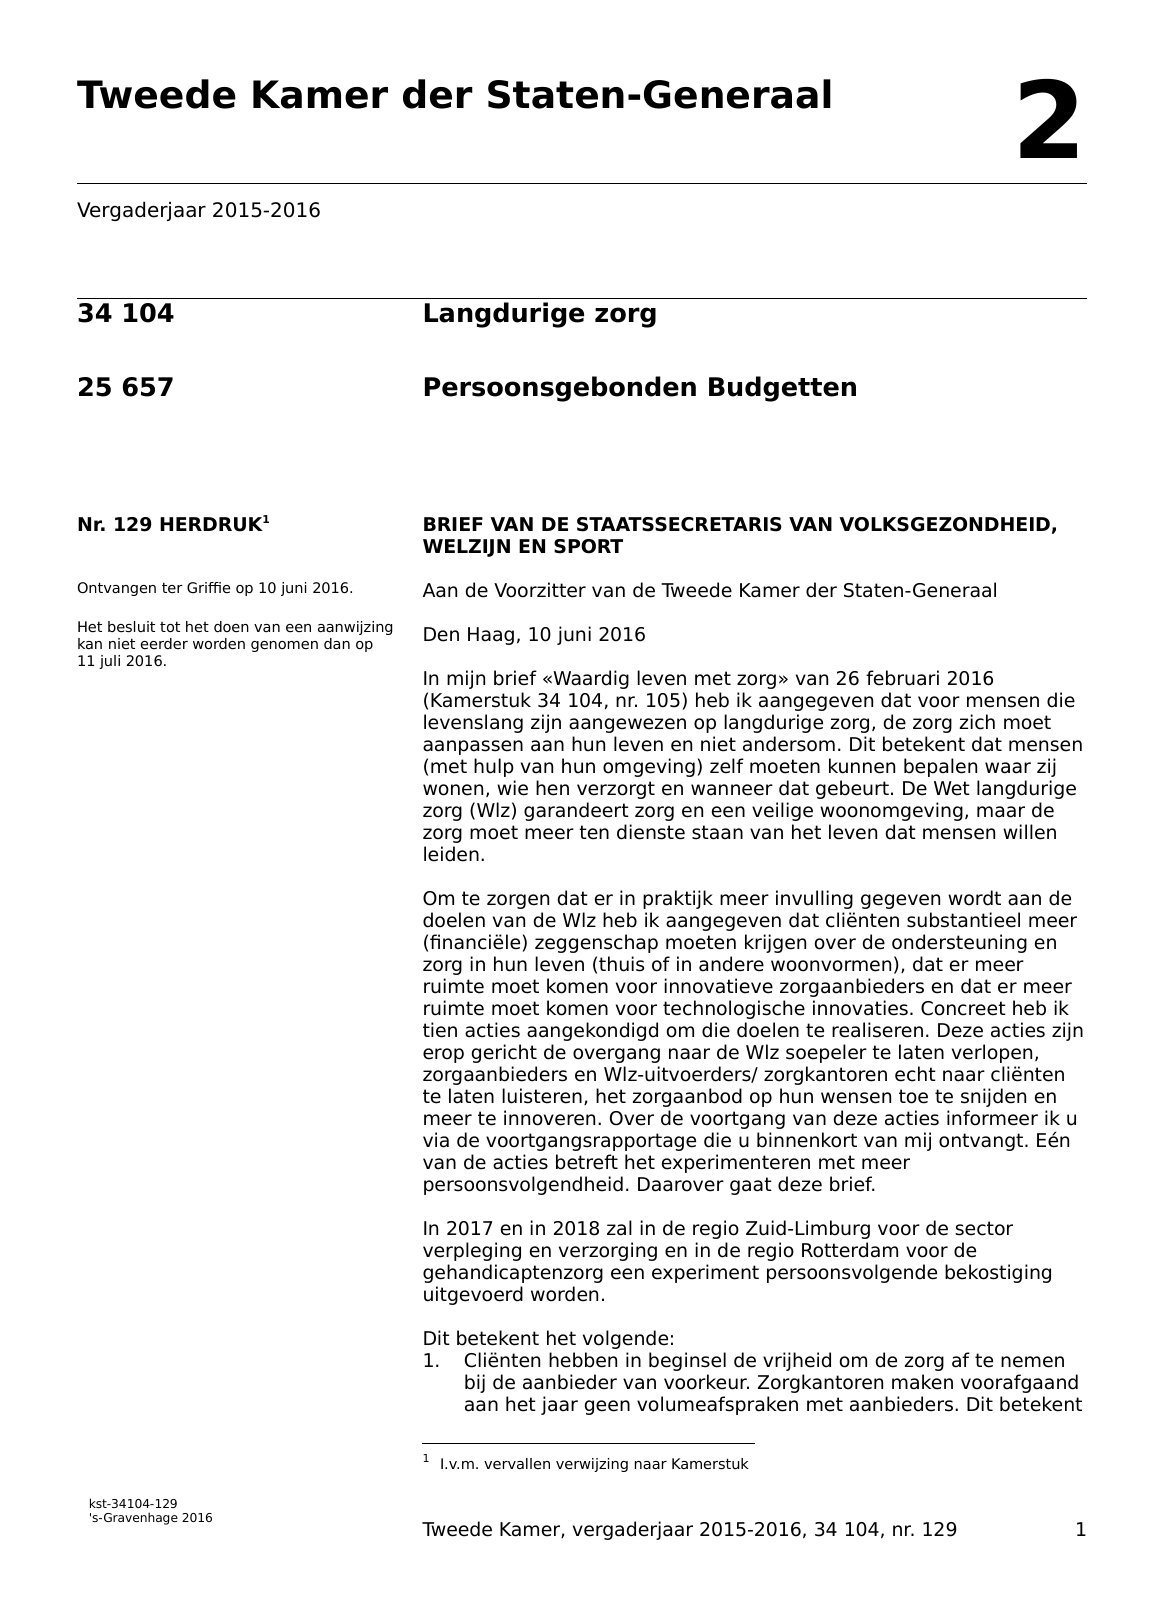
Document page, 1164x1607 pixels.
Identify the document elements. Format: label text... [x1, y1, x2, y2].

text 's-Gravenhage 2016 [88, 1511, 323, 1525]
text Het besluit tot het doen van een aanwijzing kan niet eerder worden genomen dan op 11 juli 2016. [77, 619, 399, 669]
text 1. Cliënten hebben in beginsel de vrijheid om de zorg af te nemen bij de aanbieder van voorkeur. Zorgkantoren maken voorafgaand aan het jaar geen volumeafspraken met aanbieders. Dit betekent [422, 1350, 1087, 1416]
subtitle 34 104 Langdurige zorg [77, 299, 1087, 329]
table_header Tweede Kamer der Staten-Generaal [77, 59, 886, 183]
text I.v.m. vervallen verwijzing naar Kamerstuk [422, 1452, 1087, 1474]
subtitle 25 657 Persoonsgebonden Budgetten [77, 373, 1087, 403]
text Aan de Voorzitter van de Tweede Kamer der Staten-Generaal [422, 580, 1087, 602]
table_cell Vergaderjaar 2015-2016 [77, 184, 1087, 298]
text Om te zorgen dat er in praktijk meer invulling gegeven wordt aan de doelen van de Wlz heb ik aangegeven dat cliënten substantieel meer (financiële) zeggenschap moeten krijgen over de ondersteuning en zorg in hun leven (thuis of in andere woonvormen), dat er meer ruimte moet komen voor innovatieve zorgaanbieders en dat er meer ruimte moet komen voor technologische innovaties. Concreet heb ik tien acties aangekondigd om die doelen te realiseren. Deze acties zijn erop gericht de overgang naar de Wlz soepeler te laten verlopen, zorgaanbieders en Wlz-uitvoerders/ zorgkantoren echt naar cliënten te laten luisteren, het zorgaanbod op hun wensen toe te snijden en meer te innoveren. Over de voortgang van deze acties informeer ik u via de voortgangsrapportage die u binnenkort van mij ontvangt. Eén van de acties betreft het experimenteren met meer persoonsvolgendheid. Daarover gaat deze brief. [422, 888, 1087, 1196]
text [77, 597, 399, 619]
text kst-34104-129 [88, 1497, 323, 1511]
text In 2017 en in 2018 zal in de regio Zuid-Limburg voor de sector verpleging en verzorging en in de regio Rotterdam voor de gehandicaptenzorg een experiment persoonsvolgende bekostiging uitgevoerd worden. [422, 1218, 1087, 1306]
subtitle Nr. 129 HERDRUK BRIEF VAN DE STAATSSECRETARIS VAN VOLKSGEZONDHEID, WELZIJN EN SPORT [77, 514, 1087, 558]
text Den Haag, 10 juni 2016 [422, 624, 1087, 646]
text Ontvangen ter Griffie op 10 juni 2016. [77, 580, 399, 597]
text Dit betekent het volgende: [422, 1328, 1087, 1350]
table_header 2 [886, 59, 1087, 183]
text In mijn brief «Waardig leven met zorg» van 26 februari 2016 (Kamerstuk 34 104, nr. 105) heb ik aangegeven dat voor mensen die levenslang zijn aangewezen op langdurige zorg, de zorg zich moet aanpassen aan hun leven en niet andersom. Dit betekent dat mensen (met hulp van hun omgeving) zelf moeten kunnen bepalen waar zij wonen, wie hen verzorgt en wanneer dat gebeurt. De Wet langdurige zorg (Wlz) garandeert zorg en een veilige woonomgeving, maar de zorg moet meer ten dienste staan van het leven dat mensen willen leiden. [422, 668, 1087, 866]
